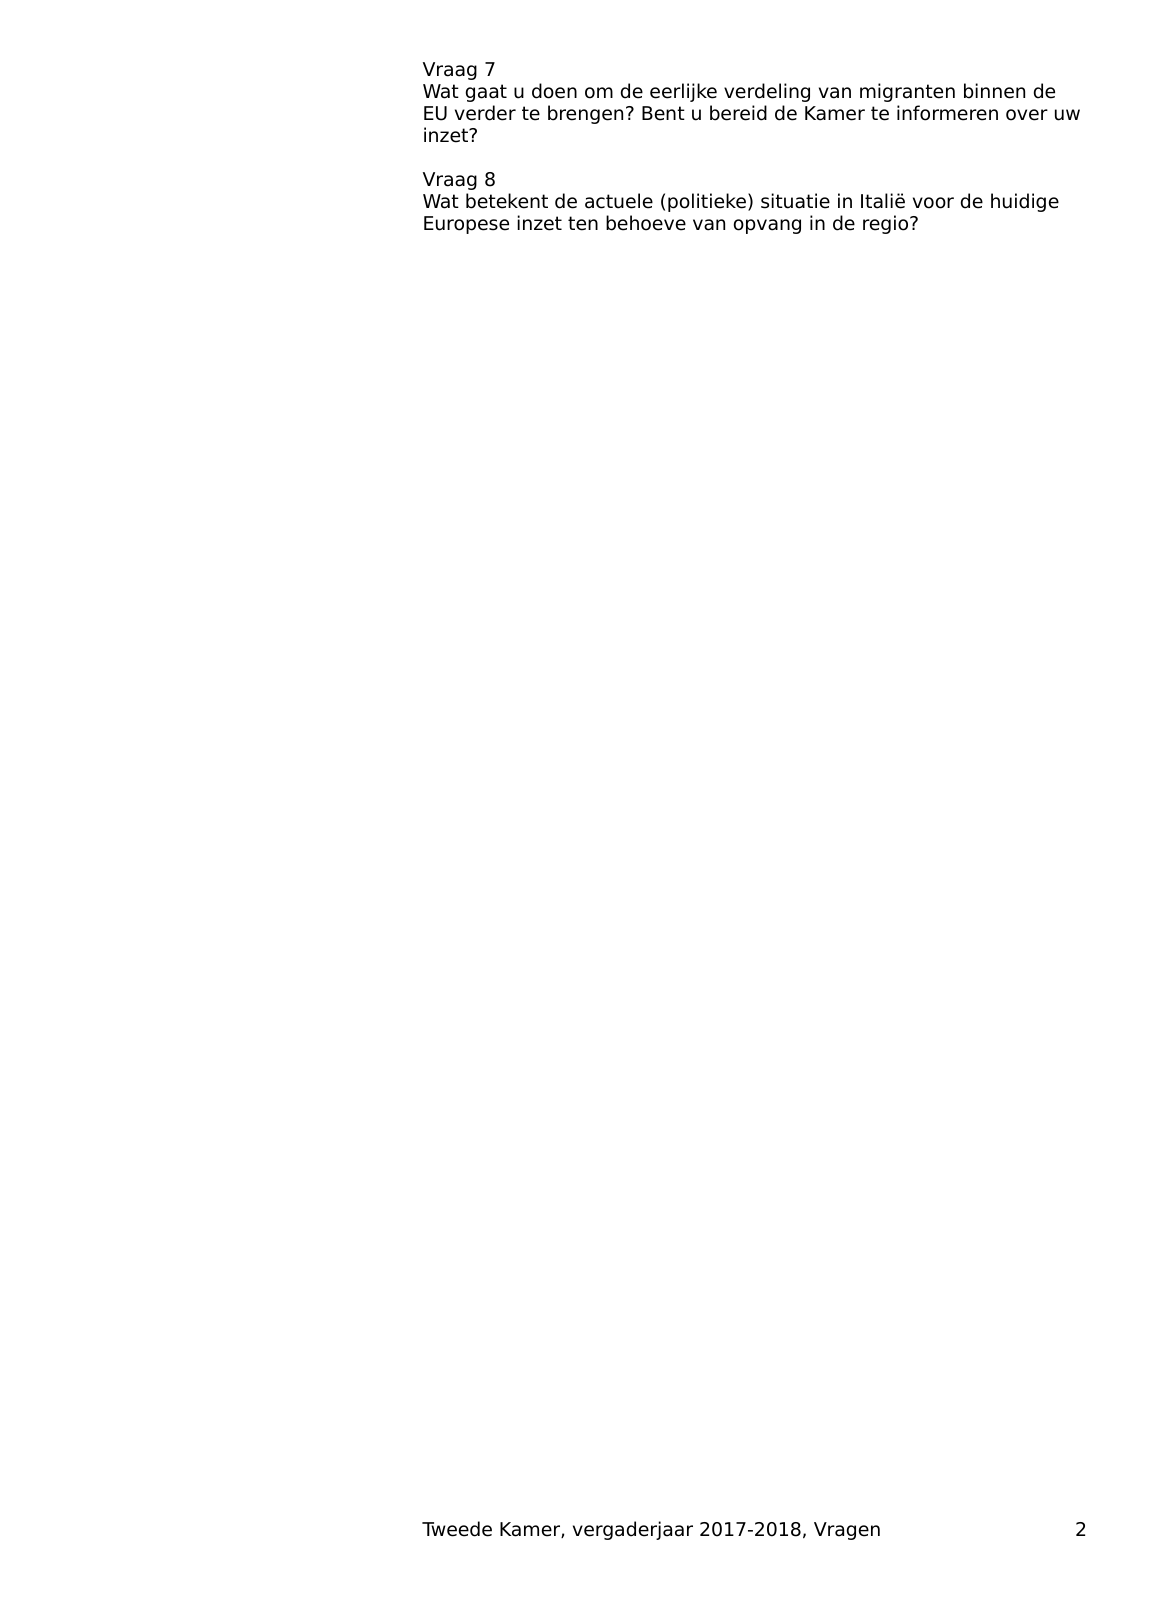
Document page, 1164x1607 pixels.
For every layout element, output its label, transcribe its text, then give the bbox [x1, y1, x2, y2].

text Wat betekent de actuele (politieke) situatie in Italië voor de huidige Europese inzet ten behoeve van opvang in de regio? [422, 191, 1087, 235]
text Wat gaat u doen om de eerlijke verdeling van migranten binnen de EU verder te brengen? Bent u bereid de Kamer te informeren over uw inzet? [422, 81, 1087, 147]
text Vraag 7 [422, 59, 1087, 81]
text Vraag 8 [422, 169, 1087, 191]
